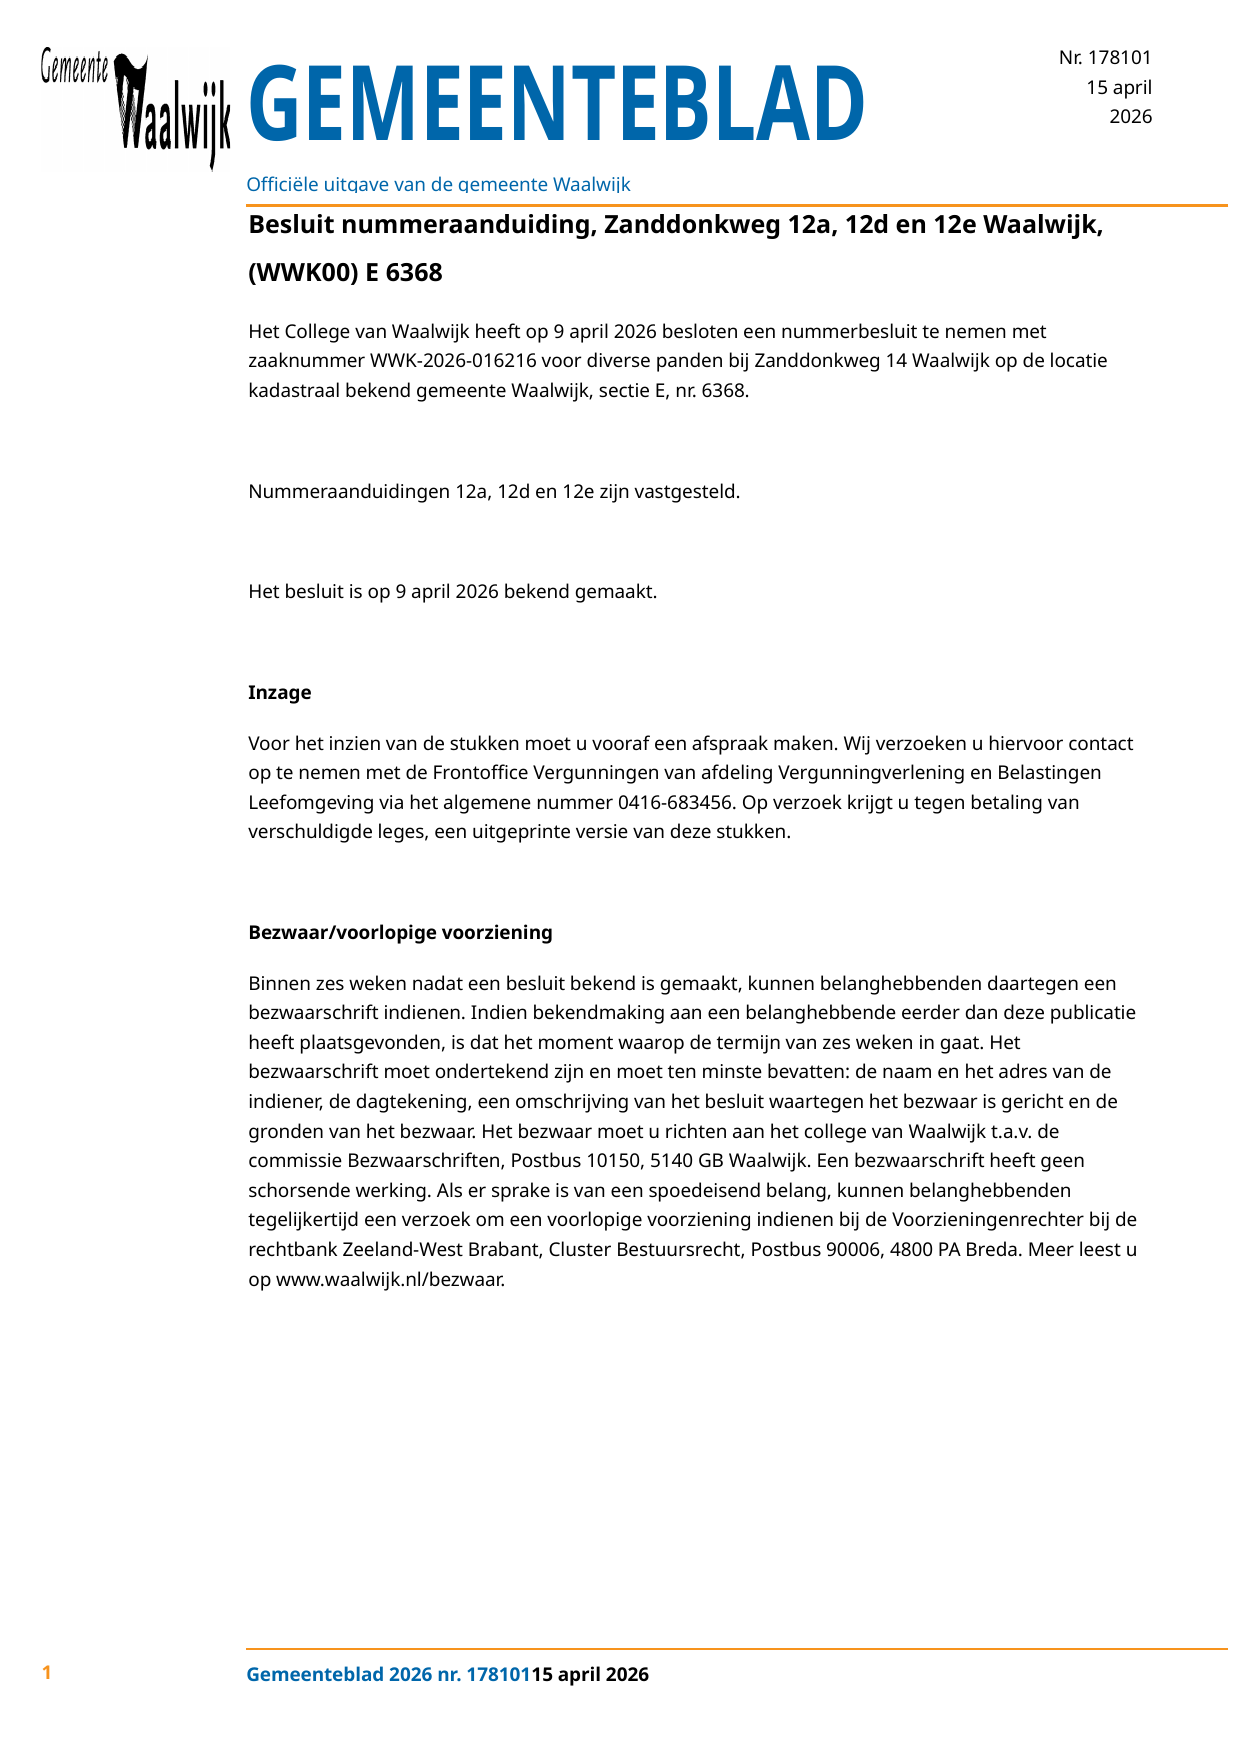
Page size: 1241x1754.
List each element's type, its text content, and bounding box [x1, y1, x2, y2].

picture [41, 47, 231, 172]
text Het College van Waalwijk heeft op 9 april 2026 besloten een nummerbesluit te nemen met zaaknummer WWK-2026-016216 voor diverse panden bij Zanddonkweg 14 Waalwijk op de locatie kadastraal bekend gemeente Waalwijk, sectie E, nr. 6368. [248, 318, 1152, 403]
text Het besluit is op 9 april 2026 bekend gemaakt. [248, 579, 1152, 604]
text Bezwaar/voorlopige voorziening [248, 919, 1152, 945]
text Voor het inzien van de stukken moet u vooraf een afspraak maken. Wij verzoeken u hiervoor contact op te nemen met de Frontoffice Vergunningen van afdeling Vergunningverlening en Belastingen Leefomgeving via het algemene nummer 0416-683456. Op verzoek krijgt u tegen betaling van verschuldigde leges, een uitgeprinte versie van deze stukken. [248, 730, 1152, 844]
text Besluit nummeraanduiding, Zanddonkweg 12a, 12d en 12e Waalwijk, (WWK00) E 6368 [248, 207, 1152, 288]
text Inzage [248, 679, 1152, 705]
text Binnen zes weken nadat een besluit bekend is gemaakt, kunnen belanghebbenden daartegen een bezwaarschrift indienen. Indien bekendmaking aan een belanghebbende eerder dan deze publicatie heeft plaatsgevonden, is dat het moment waarop de termijn van zes weken in gaat. Het bezwaarschrift moet ondertekend zijn en moet ten minste bevatten: de naam en het adres van de indiener, de dagtekening, een omschrijving van het besluit waartegen het bezwaar is gericht en de gronden van het bezwaar. Het bezwaar moet u richten aan het college van Waalwijk t.a.v. de commissie Bezwaarschriften, Postbus 10150, 5140 GB Waalwijk. Een bezwaarschrift heeft geen schorsende werking. Als er sprake is van een spoedeisend belang, kunnen belanghebbenden tegelijkertijd een verzoek om een voorlopige voorziening indienen bij de Voorzieningenrechter bij de rechtbank Zeeland-West Brabant, Cluster Bestuursrecht, Postbus 90006, 4800 PA Breda. Meer leest u op www.waalwijk.nl/bezwaar. [248, 970, 1152, 1292]
text Nummeraanduidingen 12a, 12d en 12e zijn vastgesteld. [248, 478, 1152, 504]
